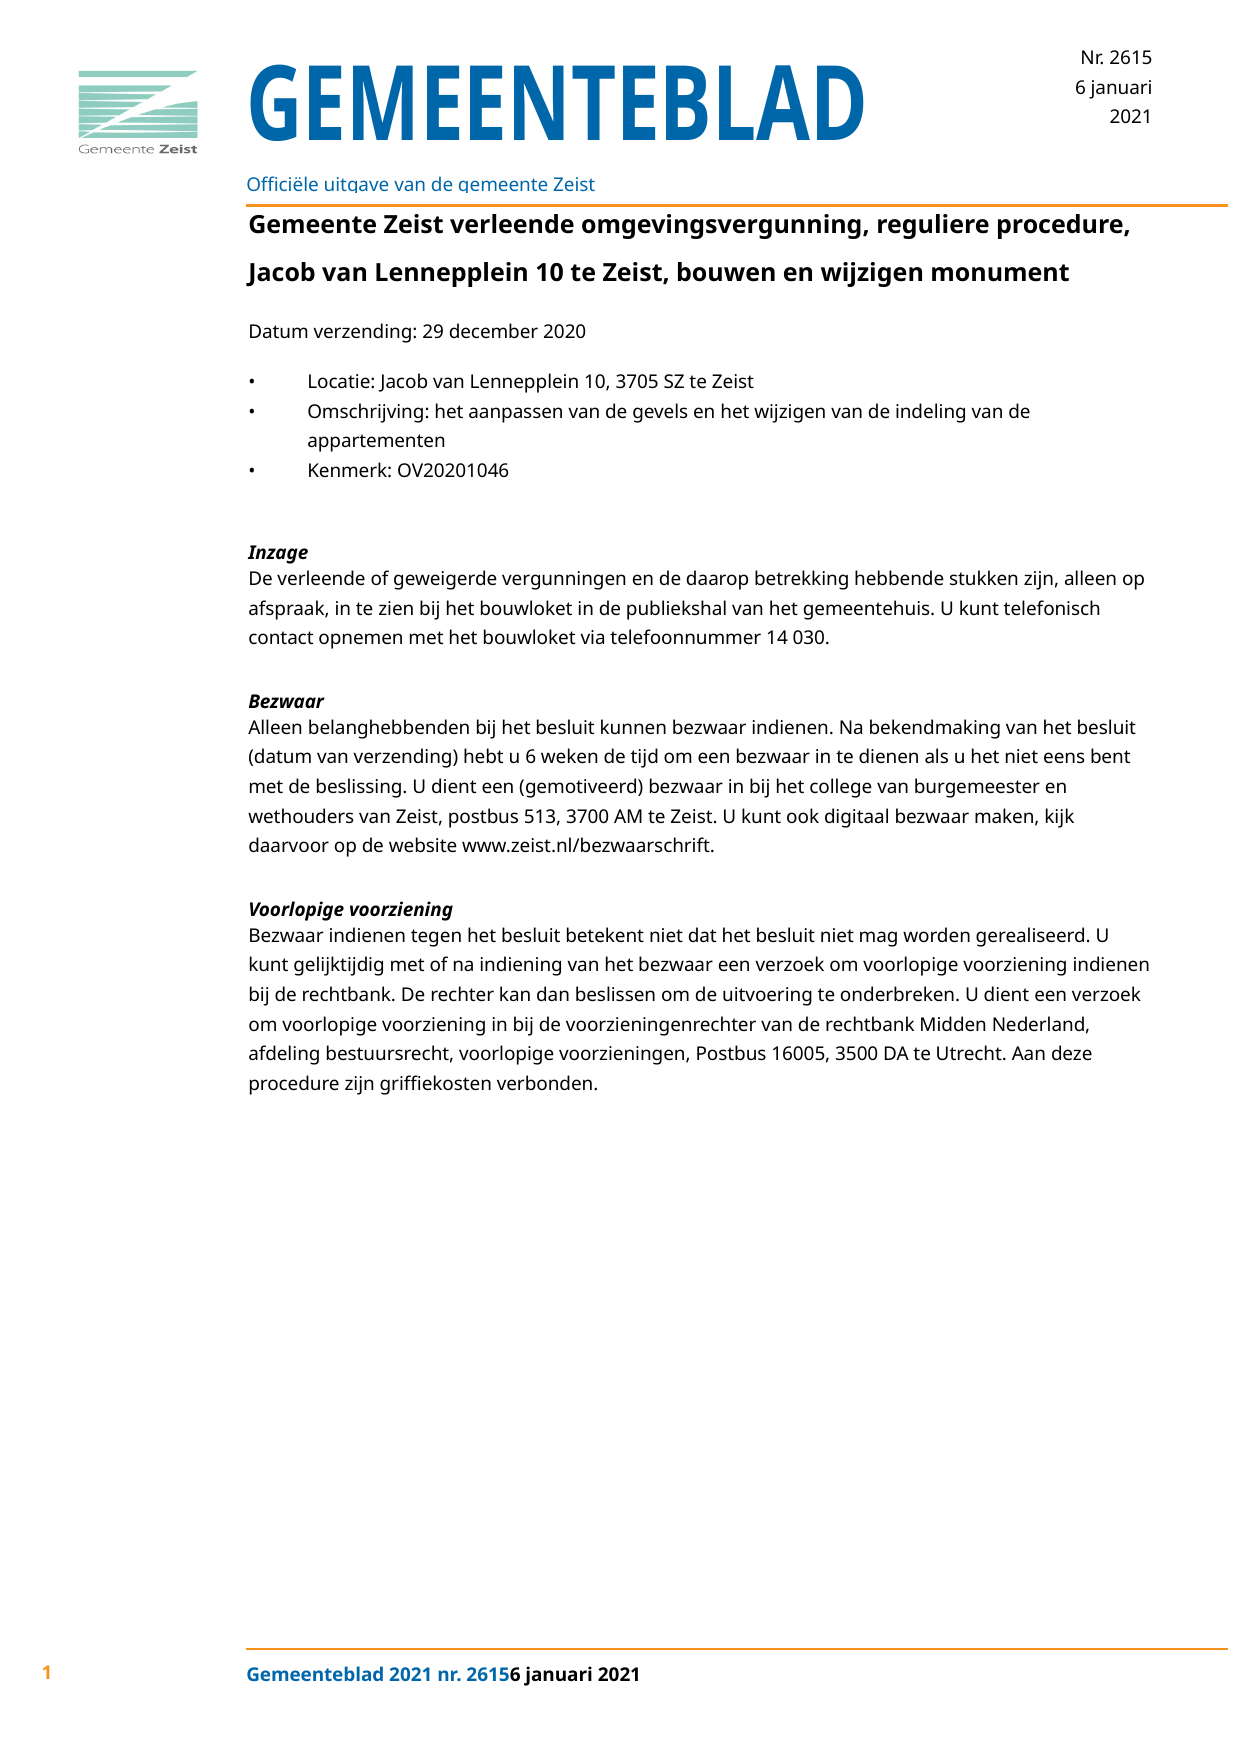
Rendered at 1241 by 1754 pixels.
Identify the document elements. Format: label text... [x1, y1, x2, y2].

text Gemeente Zeist verleende omgevingsvergunning, reguliere procedure, Jacob van Lennepplein 10 te Zeist, bouwen en wijzigen monument [248, 207, 1152, 288]
text Voorlopige voorziening [248, 896, 1152, 922]
list Locatie: Jacob van Lennepplein 10, 3705 SZ te Zeist [248, 368, 1152, 394]
text Datum verzending: 29 december 2020 [248, 318, 1152, 344]
picture [41, 47, 231, 172]
text De verleende of geweigerde vergunningen en de daarop betrekking hebbende stukken zijn, alleen op afspraak, in te zien bij het bouwloket in de publiekshal van het gemeentehuis. U kunt telefonisch contact opnemen met het bouwloket via telefoonnummer 14 030. [248, 565, 1152, 650]
list Kenmerk: OV20201046 [248, 457, 1152, 483]
text Bezwaar indienen tegen het besluit betekent niet dat het besluit niet mag worden gerealiseerd. U kunt gelijktijdig met of na indiening van het bezwaar een verzoek om voorlopige voorziening indienen bij de rechtbank. De rechter kan dan beslissen om de uitvoering te onderbreken. U dient een verzoek om voorlopige voorziening in bij de voorzieningenrechter van de rechtbank Midden Nederland, afdeling bestuursrecht, voorlopige voorzieningen, Postbus 16005, 3500 DA te Utrecht. Aan deze procedure zijn griffiekosten verbonden. [248, 922, 1152, 1096]
text Inzage [248, 539, 1152, 565]
text Alleen belanghebbenden bij het besluit kunnen bezwaar indienen. Na bekendmaking van het besluit (datum van verzending) hebt u 6 weken de tijd om een bezwaar in te dienen als u het niet eens bent met de beslissing. U dient een (gemotiveerd) bezwaar in bij het college van burgemeester en wethouders van Zeist, postbus 513, 3700 AM te Zeist. U kunt ook digitaal bezwaar maken, kijk daarvoor op de website www.zeist.nl/bezwaarschrift. [248, 714, 1152, 858]
text Bezwaar [248, 688, 1152, 714]
list Omschrijving: het aanpassen van de gevels en het wijzigen van de indeling van de appartementen [248, 398, 1152, 453]
